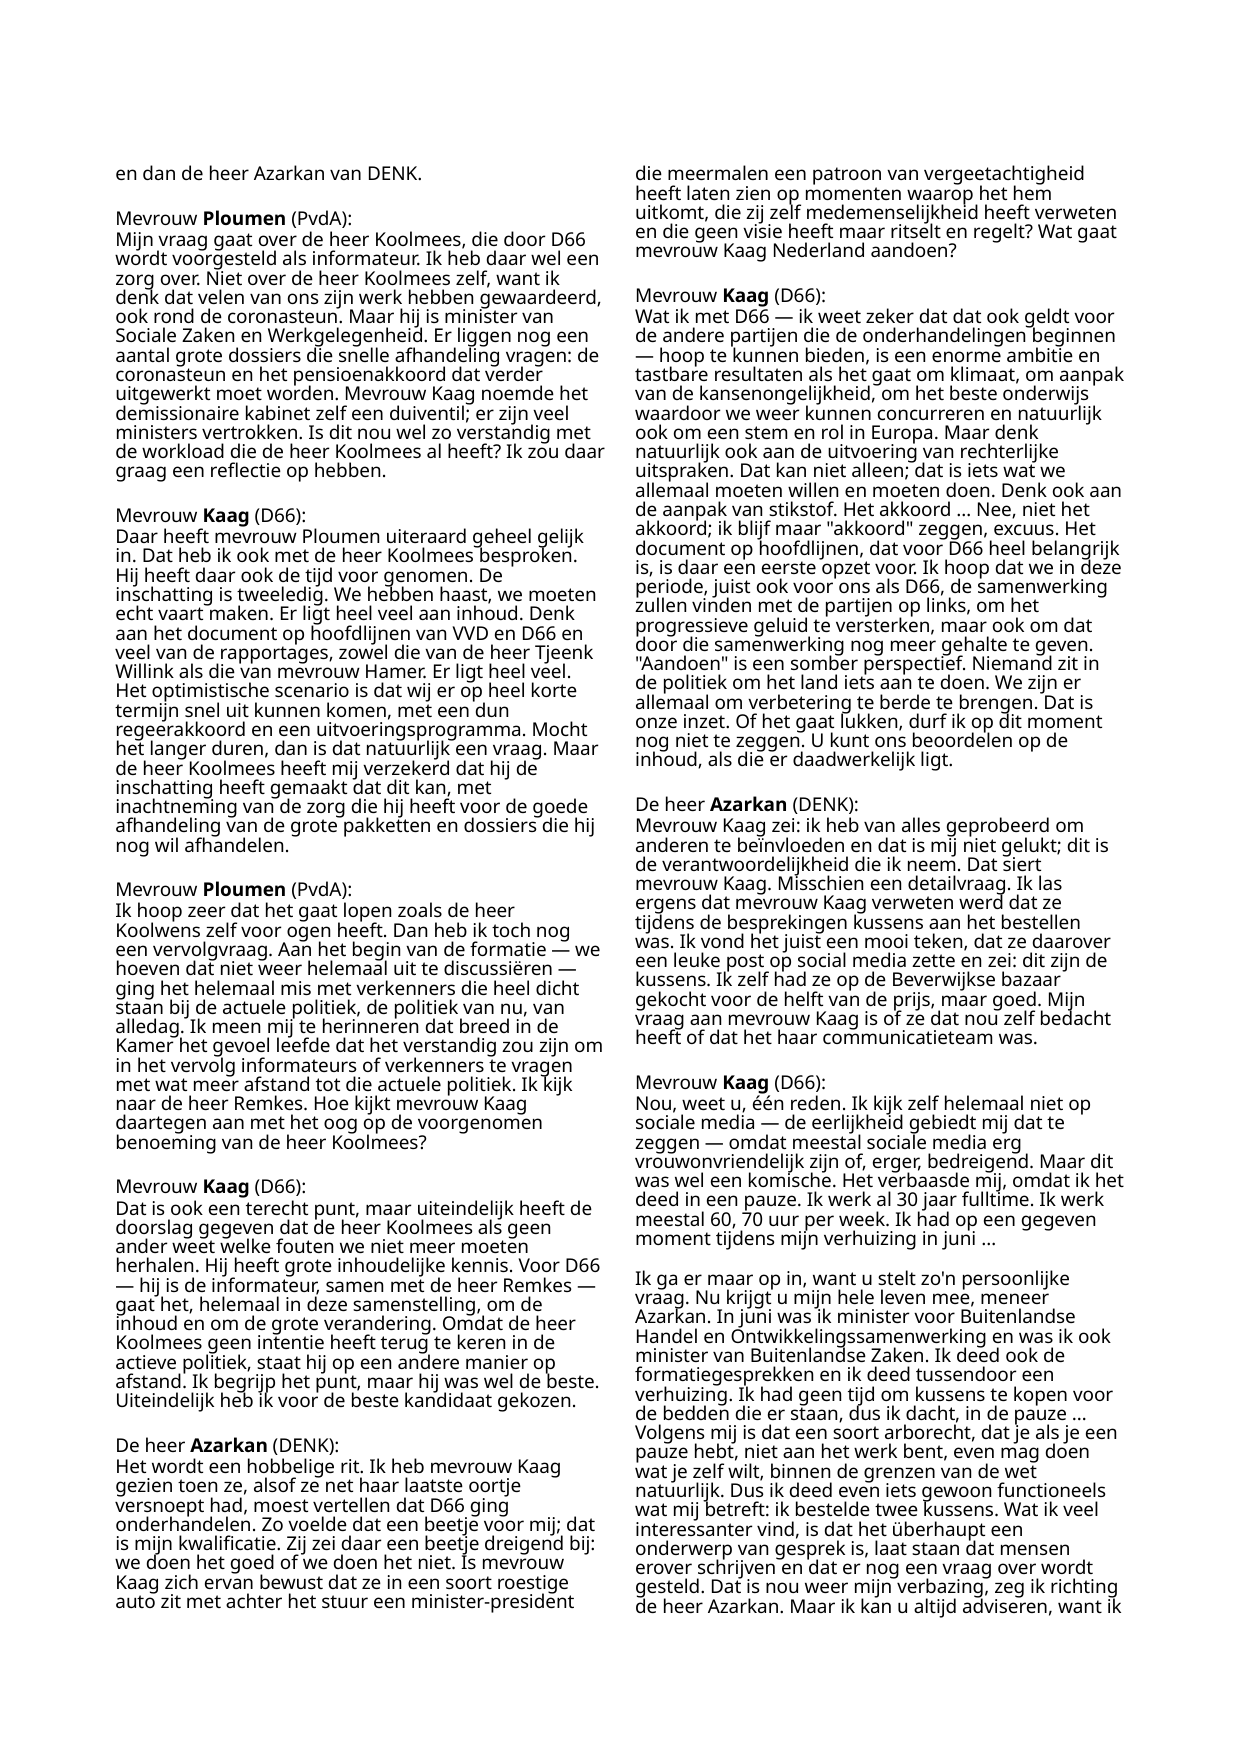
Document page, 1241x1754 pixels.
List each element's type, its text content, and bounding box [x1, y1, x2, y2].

text Mevrouw Kaag (D66): [635, 1069, 1125, 1095]
text Ik hoop zeer dat het gaat lopen zoals de heer Koolwens zelf voor ogen heeft. Dan heb ik toch nog een vervolgvraag. Aan het begin van de formatie — we hoeven dat niet weer helemaal uit te discussiëren — ging het helemaal mis met verkenners die heel dicht staan bij de actuele politiek, de politiek van nu, van alledag. Ik meen mij te herinneren dat breed in de Kamer het gevoel leefde dat het verstandig zou zijn om in het vervolg informateurs of verkenners te vragen met wat meer afstand tot die actuele politiek. Ik kijk naar de heer Remkes. Hoe kijkt mevrouw Kaag daartegen aan met het oog op de voorgenomen benoeming van de heer Koolmees? [115, 902, 605, 1153]
text De heer Azarkan (DENK): [115, 1432, 605, 1458]
text Mevrouw Kaag (D66): [635, 282, 1125, 308]
text De heer Azarkan (DENK): [635, 792, 1125, 817]
text Mevrouw Kaag (D66): [115, 502, 605, 528]
text Mevrouw Kaag (D66): [115, 1174, 605, 1199]
text Dat is ook een terecht punt, maar uiteindelijk heeft de doorslag gegeven dat de heer Koolmees als geen ander weet welke fouten we niet meer moeten herhalen. Hij heeft grote inhoudelijke kennis. Voor D66 — hij is de informateur, samen met de heer Remkes — gaat het, helemaal in deze samenstelling, om de inhoud en om de grote verandering. Omdat de heer Koolmees geen intentie heeft terug te keren in de actieve politiek, staat hij op een andere manier op afstand. Ik begrijp het punt, maar hij was wel de beste. Uiteindelijk heb ik voor de beste kandidaat gekozen. [115, 1199, 605, 1411]
text Wat ik met D66 — ik weet zeker dat dat ook geldt voor de andere partijen die de onderhandelingen beginnen — hoop te kunnen bieden, is een enorme ambitie en tastbare resultaten als het gaat om klimaat, om aanpak van de kansenongelijkheid, om het beste onderwijs waardoor we weer kunnen concurreren en natuurlijk ook om een stem en rol in Europa. Maar denk natuurlijk ook aan de uitvoering van rechterlijke uitspraken. Dat kan niet alleen; dat is iets wat we allemaal moeten willen en moeten doen. Denk ook aan de aanpak van stikstof. Het akkoord … Nee, niet het akkoord; ik blijf maar "akkoord" zeggen, excuus. Het document op hoofdlijnen, dat voor D66 heel belangrijk is, is daar een eerste opzet voor. Ik hoop dat we in deze periode, juist ook voor ons als D66, de samenwerking zullen vinden met de partijen op links, om het progressieve geluid te versterken, maar ook om dat door die samenwerking nog meer gehalte te geven. "Aandoen" is een somber perspectief. Niemand zit in de politiek om het land iets aan te doen. We zijn er allemaal om verbetering te berde te brengen. Dat is onze inzet. Of het gaat lukken, durf ik op dit moment nog niet te zeggen. U kunt ons beoordelen op de inhoud, als die er daadwerkelijk ligt. [635, 308, 1125, 771]
text Mevrouw Ploumen (PvdA): [115, 205, 605, 231]
text Mevrouw Kaag zei: ik heb van alles geprobeerd om anderen te beïnvloeden en dat is mij niet gelukt; dit is de verantwoordelijkheid die ik neem. Dat siert mevrouw Kaag. Misschien een detailvraag. Ik las ergens dat mevrouw Kaag verweten werd dat ze tijdens de besprekingen kussens aan het bestellen was. Ik vond het juist een mooi teken, dat ze daarover een leuke post op social media zette en zei: dit zijn de kussens. Ik zelf had ze op de Beverwijkse bazaar gekocht voor de helft van de prijs, maar goed. Mijn vraag aan mevrouw Kaag is of ze dat nou zelf bedacht heeft of dat het haar communicatieteam was. [635, 817, 1125, 1048]
text Mijn vraag gaat over de heer Koolmees, die door D66 wordt voorgesteld als informateur. Ik heb daar wel een zorg over. Niet over de heer Koolmees zelf, want ik denk dat velen van ons zijn werk hebben gewaardeerd, ook rond de coronasteun. Maar hij is minister van Sociale Zaken en Werkgelegenheid. Er liggen nog een aantal grote dossiers die snelle afhandeling vragen: de coronasteun en het pensioenakkoord dat verder uitgewerkt moet worden. Mevrouw Kaag noemde het demissionaire kabinet zelf een duiventil; er zijn veel ministers vertrokken. Is dit nou wel zo verstandig met de workload die de heer Koolmees al heeft? Ik zou daar graag een reflectie op hebben. [115, 231, 605, 482]
text Ik ga er maar op in, want u stelt zo'n persoonlijke vraag. Nu krijgt u mijn hele leven mee, meneer Azarkan. In juni was ik minister voor Buitenlandse Handel en Ontwikkelingssamenwerking en was ik ook minister van Buitenlandse Zaken. Ik deed ook de formatiegesprekken en ik deed tussendoor een verhuizing. Ik had geen tijd om kussens te kopen voor de bedden die er staan, dus ik dacht, in de pauze … Volgens mij is dat een soort arborecht, dat je als je een pauze hebt, niet aan het werk bent, even mag doen wat je zelf wilt, binnen de grenzen van de wet natuurlijk. Dus ik deed even iets gewoon functioneels wat mij betreft: ik bestelde twee kussens. Wat ik veel interessanter vind, is dat het überhaupt een onderwerp van gesprek is, laat staan dat mensen erover schrijven en dat er nog een vraag over wordt gesteld. Dat is nou weer mijn verbazing, zeg ik richting de heer Azarkan. Maar ik kan u altijd adviseren, want ik [635, 1270, 1125, 1617]
text Mevrouw Ploumen (PvdA): [115, 877, 605, 902]
text Het wordt een hobbelige rit. Ik heb mevrouw Kaag gezien toen ze, alsof ze net haar laatste oortje versnoept had, moest vertellen dat D66 ging onderhandelen. Zo voelde dat een beetje voor mij; dat is mijn kwalificatie. Zij zei daar een beetje dreigend bij: we doen het goed of we doen het niet. Is mevrouw Kaag zich ervan bewust dat ze in een soort roestige auto zit met achter het stuur een minister-president [115, 1458, 605, 1612]
text Daar heeft mevrouw Ploumen uiteraard geheel gelijk in. Dat heb ik ook met de heer Koolmees besproken. Hij heeft daar ook de tijd voor genomen. De inschatting is tweeledig. We hebben haast, we moeten echt vaart maken. Er ligt heel veel aan inhoud. Denk aan het document op hoofdlijnen van VVD en D66 en veel van de rapportages, zowel die van de heer Tjeenk Willink als die van mevrouw Hamer. Er ligt heel veel. Het optimistische scenario is dat wij er op heel korte termijn snel uit kunnen komen, met een dun regeerakkoord en een uitvoeringsprogramma. Mocht het langer duren, dan is dat natuurlijk een vraag. Maar de heer Koolmees heeft mij verzekerd dat hij de inschatting heeft gemaakt dat dit kan, met inachtneming van de zorg die hij heeft voor de goede afhandeling van de grote pakketten en dossiers die hij nog wil afhandelen. [115, 528, 605, 856]
text en dan de heer Azarkan van DENK. [115, 165, 605, 184]
text die meermalen een patroon van vergeetachtigheid heeft laten zien op momenten waarop het hem uitkomt, die zij zelf medemenselijkheid heeft verweten en die geen visie heeft maar ritselt en regelt? Wat gaat mevrouw Kaag Nederland aandoen? [635, 165, 1125, 262]
text Nou, weet u, één reden. Ik kijk zelf helemaal niet op sociale media — de eerlijkheid gebiedt mij dat te zeggen — omdat meestal sociale media erg vrouwonvriendelijk zijn of, erger, bedreigend. Maar dit was wel een komische. Het verbaasde mij, omdat ik het deed in een pauze. Ik werk al 30 jaar fulltime. Ik werk meestal 60, 70 uur per week. Ik had op een gegeven moment tijdens mijn verhuizing in juni … [635, 1095, 1125, 1249]
